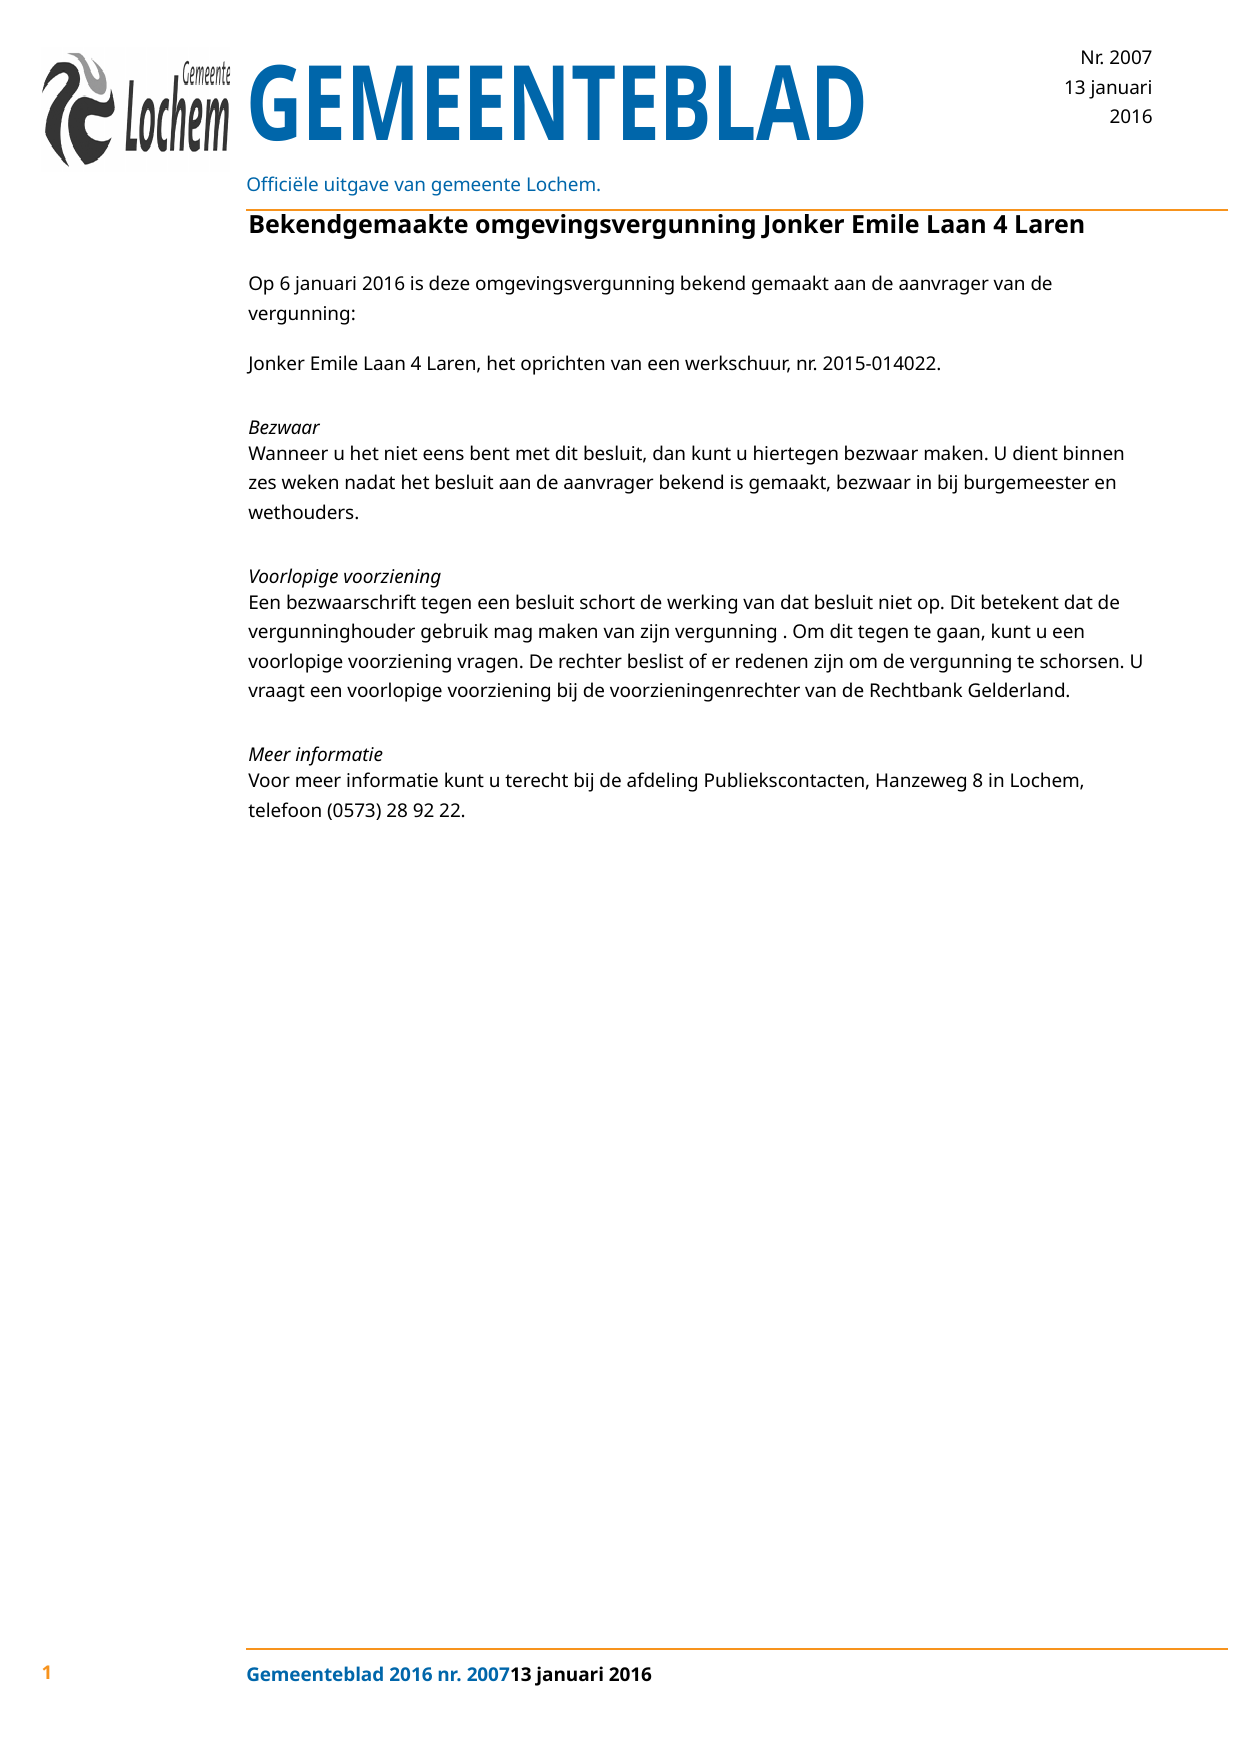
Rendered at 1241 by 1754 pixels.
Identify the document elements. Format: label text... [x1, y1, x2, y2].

text Op 6 januari 2016 is deze omgevingsvergunning bekend gemaakt aan de aanvrager van de vergunning: [248, 270, 1152, 326]
text Bekendgemaakte omgevingsvergunning Jonker Emile Laan 4 Laren [248, 211, 1152, 241]
text Wanneer u het niet eens bent met dit besluit, dan kunt u hiertegen bezwaar maken. U dient binnen zes weken nadat het besluit aan de aanvrager bekend is gemaakt, bezwaar in bij burgemeester en wethouders. [248, 440, 1152, 525]
text Meer informatie [248, 742, 1152, 767]
text Jonker Emile Laan 4 Laren, het oprichten van een werkschuur, nr. 2015-014022. [248, 350, 1152, 376]
text Een bezwaarschrift tegen een besluit schort de werking van dat besluit niet op. Dit betekent dat de vergunninghouder gebruik mag maken van zijn vergunning . Om dit tegen te gaan, kunt u een voorlopige voorziening vragen. De rechter beslist of er redenen zijn om de vergunning te schorsen. U vraagt een voorlopige voorziening bij de voorzieningenrechter van de Rechtbank Gelderland. [248, 589, 1152, 703]
picture [41, 47, 231, 172]
text Voorlopige voorziening [248, 563, 1152, 589]
text Voor meer informatie kunt u terecht bij de afdeling Publiekscontacten, Hanzeweg 8 in Lochem, telefoon (0573) 28 92 22. [248, 767, 1152, 823]
text Bezwaar [248, 414, 1152, 440]
